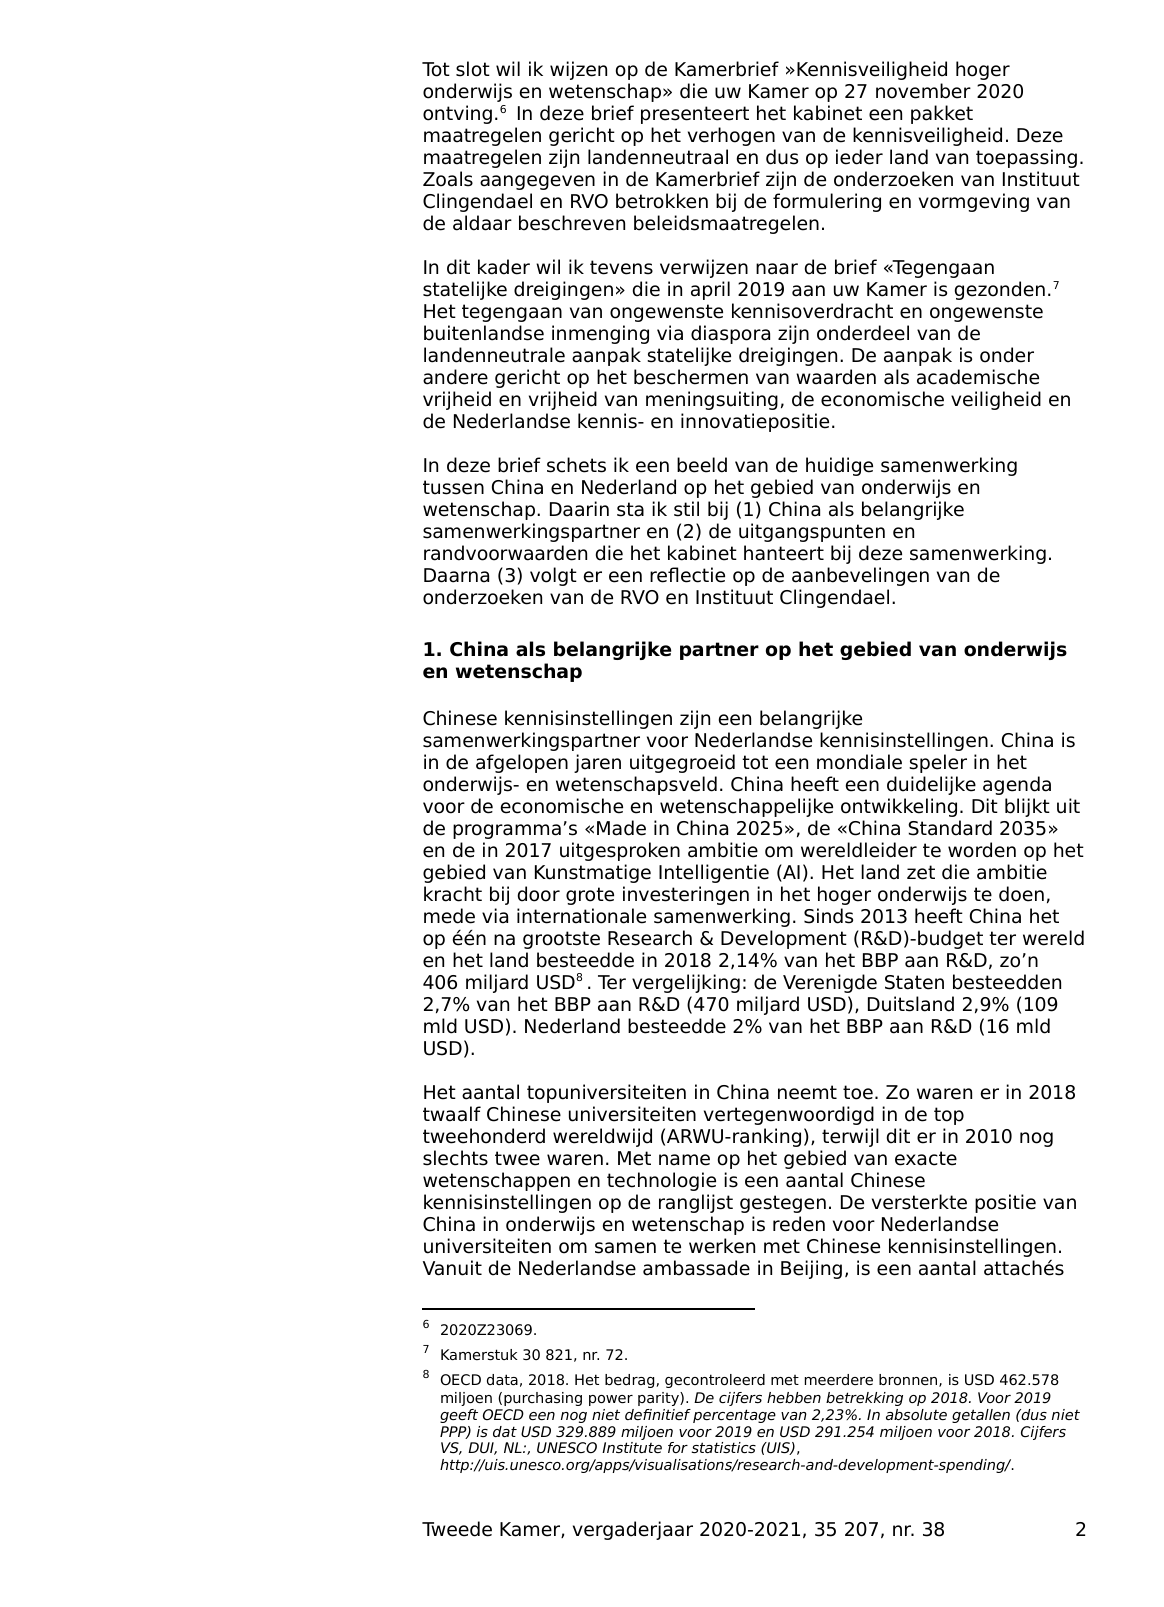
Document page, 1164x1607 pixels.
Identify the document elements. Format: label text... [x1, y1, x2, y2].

text Kamerstuk 30 821, nr. 72. [422, 1343, 1087, 1365]
subtitle 1. China als belangrijke partner op het gebied van onderwijs en wetenschap [422, 639, 1087, 683]
text Chinese kennisinstellingen zijn een belangrijke samenwerkingspartner voor Nederlandse kennisinstellingen. China is in de afgelopen jaren uitgegroeid tot een mondiale speler in het onderwijs- en wetenschapsveld. China heeft een duidelijke agenda voor de economische en wetenschappelijke ontwikkeling. Dit blijkt uit de programma’s «Made in China 2025», de «China Standard 2035» en de in 2017 uitgesproken ambitie om wereldleider te worden op het gebied van Kunstmatige Intelligentie (AI). Het land zet die ambitie kracht bij door grote investeringen in het hoger onderwijs te doen, mede via internationale samenwerking. Sinds 2013 heeft China het op één na grootste Research & Development (R&D)-budget ter wereld en het land besteedde in 2018 2,14% van het BBP aan R&D, zo’n 406 miljard USD. Ter vergelijking: de Verenigde Staten besteedden 2,7% van het BBP aan R&D (470 miljard USD), Duitsland 2,9% (109 mld USD). Nederland besteedde 2% van het BBP aan R&D (16 mld USD). [422, 708, 1087, 1059]
text Tot slot wil ik wijzen op de Kamerbrief »Kennisveiligheid hoger onderwijs en wetenschap» die uw Kamer op 27 november 2020 ontving. In deze brief presenteert het kabinet een pakket maatregelen gericht op het verhogen van de kennisveiligheid. Deze maatregelen zijn landenneutraal en dus op ieder land van toepassing. Zoals aangegeven in de Kamerbrief zijn de onderzoeken van Instituut Clingendael en RVO betrokken bij de formulering en vormgeving van de aldaar beschreven beleidsmaatregelen. [422, 59, 1087, 235]
text In dit kader wil ik tevens verwijzen naar de brief «Tegengaan statelijke dreigingen» die in april 2019 aan uw Kamer is gezonden. Het tegengaan van ongewenste kennisoverdracht en ongewenste buitenlandse inmenging via diaspora zijn onderdeel van de landenneutrale aanpak statelijke dreigingen. De aanpak is onder andere gericht op het beschermen van waarden als academische vrijheid en vrijheid van meningsuiting, de economische veiligheid en de Nederlandse kennis- en innovatiepositie. [422, 257, 1087, 433]
text OECD data, 2018. Het bedrag, gecontroleerd met meerdere bronnen, is USD 462.578 miljoen (purchasing power parity). De cijfers hebben betrekking op 2018. Voor 2019 geeft OECD een nog niet definitief percentage van 2,23%. In absolute getallen (dus niet PPP) is dat USD 329.889 miljoen voor 2019 en USD 291.254 miljoen voor 2018. Cijfers VS, DUI, NL:, UNESCO Institute for statistics (UIS), http://uis.unesco.org/apps/visualisations/research-and-development-spending/. [422, 1368, 1087, 1474]
text 2020Z23069. [422, 1318, 1087, 1340]
text Het aantal topuniversiteiten in China neemt toe. Zo waren er in 2018 twaalf Chinese universiteiten vertegenwoordigd in de top tweehonderd wereldwijd (ARWU-ranking), terwijl dit er in 2010 nog slechts twee waren. Met name op het gebied van exacte wetenschappen en technologie is een aantal Chinese kennisinstellingen op de ranglijst gestegen. De versterkte positie van China in onderwijs en wetenschap is reden voor Nederlandse universiteiten om samen te werken met Chinese kennisinstellingen. Vanuit de Nederlandse ambassade in Beijing, is een aantal attachés [422, 1082, 1087, 1279]
text In deze brief schets ik een beeld van de huidige samenwerking tussen China en Nederland op het gebied van onderwijs en wetenschap. Daarin sta ik stil bij (1) China als belangrijke samenwerkingspartner en (2) de uitgangspunten en randvoorwaarden die het kabinet hanteert bij deze samenwerking. Daarna (3) volgt er een reflectie op de aanbevelingen van de onderzoeken van de RVO en Instituut Clingendael. [422, 455, 1087, 609]
